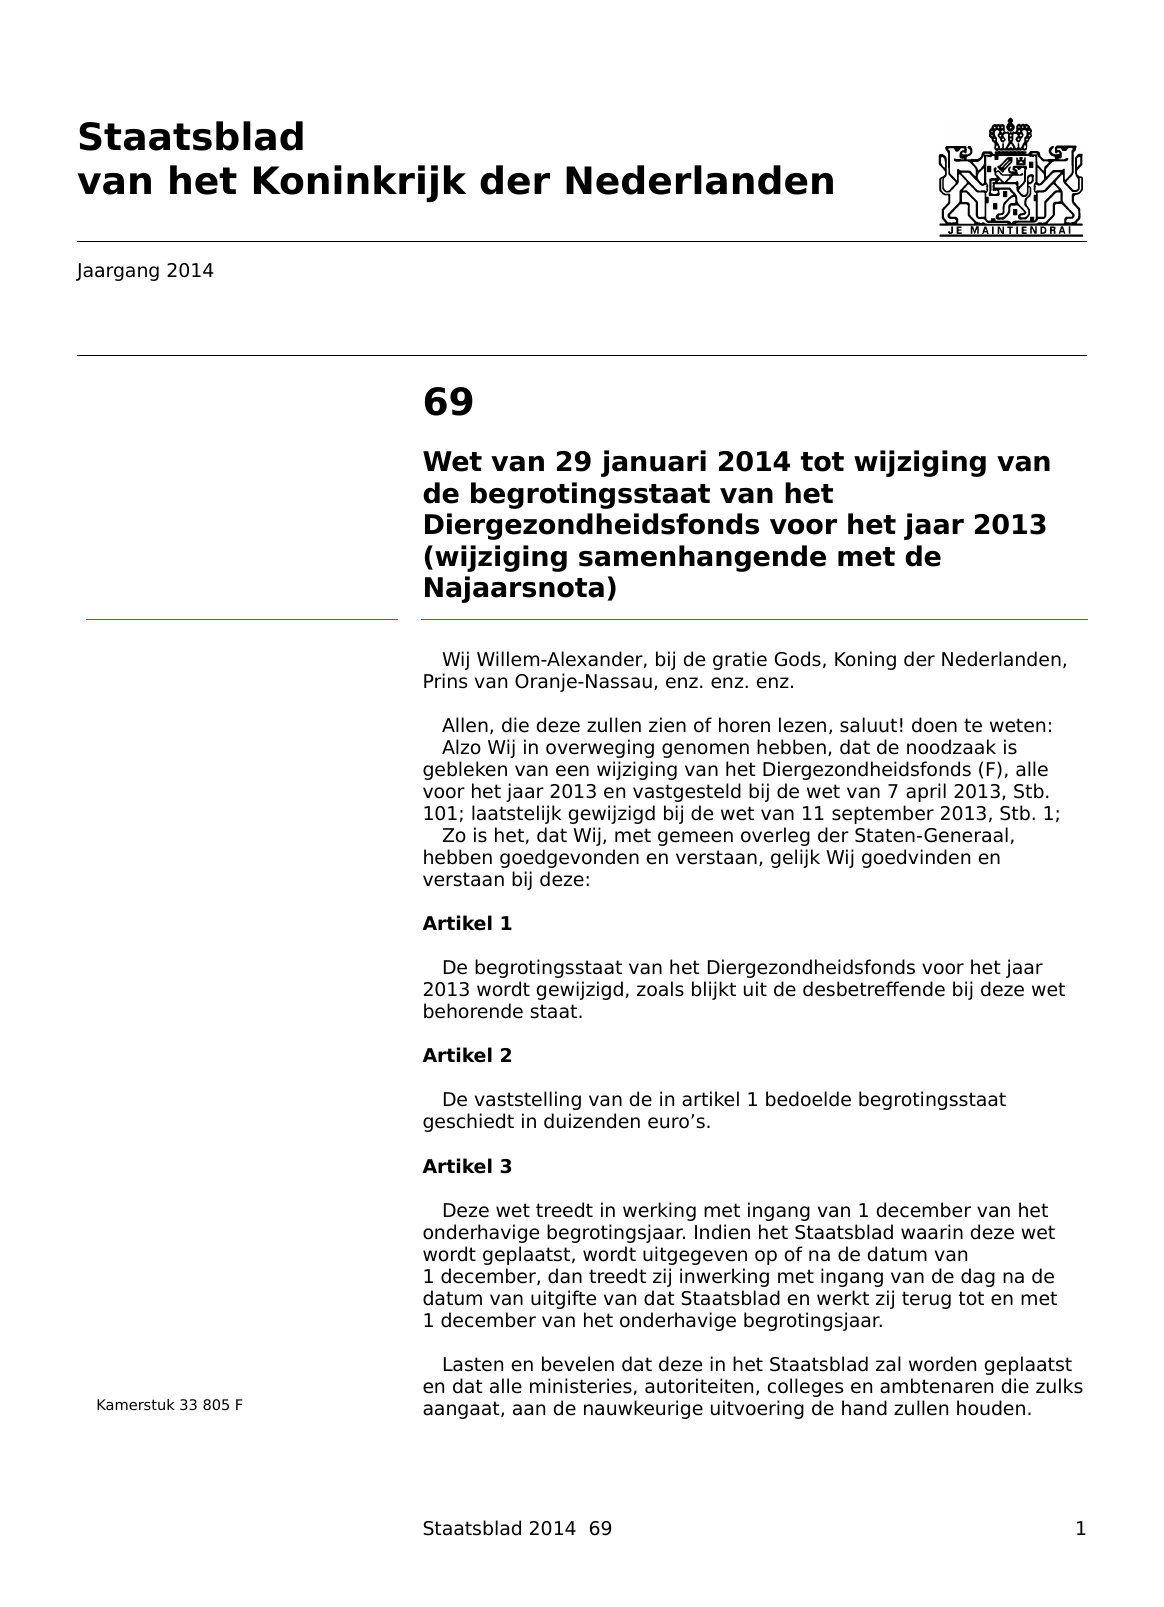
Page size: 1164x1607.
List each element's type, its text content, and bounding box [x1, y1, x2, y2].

subtitle 69 [422, 381, 1087, 424]
text Lasten en bevelen dat deze in het Staatsblad zal worden geplaatst en dat alle ministeries, autoriteiten, colleges en ambtenaren die zulks aangaat, aan de nauwkeurige uitvoering de hand zullen houden. [422, 1354, 1087, 1420]
table_cell Jaargang 2014 [77, 242, 1087, 355]
picture [936, 115, 1087, 240]
text Kamerstuk 33 805 F [77, 1397, 396, 1414]
text De vaststelling van de in artikel 1 bedoelde begrotingsstaat geschiedt in duizenden euro’s. [422, 1089, 1087, 1133]
text Wij Willem-Alexander, bij de gratie Gods, Koning der Nederlanden, Prins van Oranje-Nassau, enz. enz. enz. [422, 649, 1087, 693]
text Zo is het, dat Wij, met gemeen overleg der Staten-Generaal, hebben goedgevonden en verstaan, gelijk Wij goedvinden en verstaan bij deze: [422, 825, 1087, 891]
text De begrotingsstaat van het Diergezondheidsfonds voor het jaar 2013 wordt gewijzigd, zoals blijkt uit de desbetreffende bij deze wet behorende staat. [422, 957, 1087, 1023]
text Deze wet treedt in werking met ingang van 1 december van het onderhavige begrotingsjaar. Indien het Staatsblad waarin deze wet wordt geplaatst, wordt uitgegeven op of na de datum van 1 december, dan treedt zij inwerking met ingang van de dag na de datum van uitgifte van dat Staatsblad en werkt zij terug tot en met 1 december van het onderhavige begrotingsjaar. [422, 1200, 1087, 1332]
subtitle Artikel 3 [422, 1156, 1087, 1177]
text Wet van 29 januari 2014 tot wijziging van de begrotingsstaat van het Diergezondheidsfonds voor het jaar 2013 (wijziging samenhangende met de Najaarsnota) [422, 447, 1087, 604]
subtitle Artikel 1 [422, 913, 1087, 935]
text Allen, die deze zullen zien of horen lezen, saluut! doen te weten: [422, 715, 1087, 737]
table_header [886, 100, 1087, 241]
table_header Staatsblad van het Koninkrijk der Nederlanden [77, 100, 886, 241]
text Alzo Wij in overweging genomen hebben, dat de noodzaak is gebleken van een wijziging van het Diergezondheidsfonds (F), alle voor het jaar 2013 en vastgesteld bij de wet van 7 april 2013, Stb. 101; laatstelijk gewijzigd bij de wet van 11 september 2013, Stb. 1; [422, 737, 1087, 825]
subtitle Artikel 2 [422, 1045, 1087, 1067]
